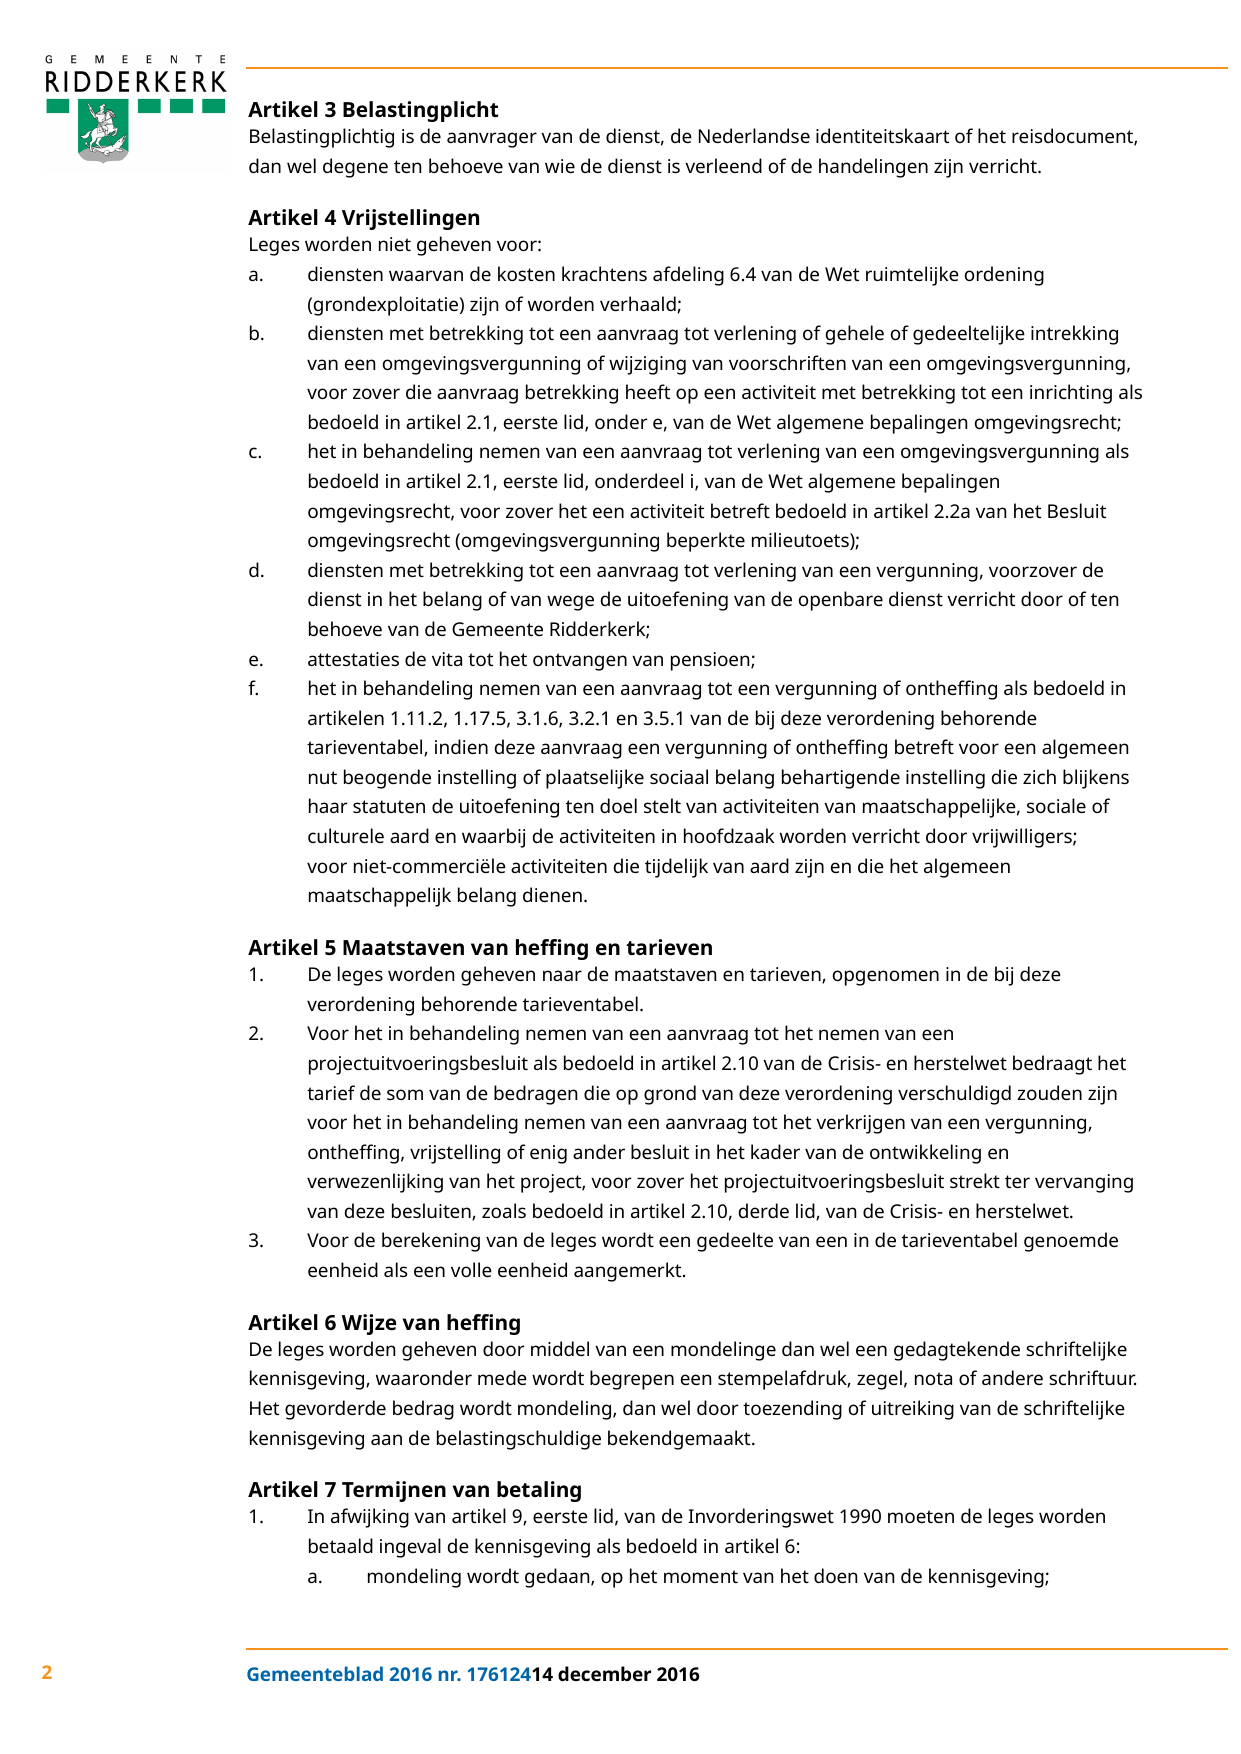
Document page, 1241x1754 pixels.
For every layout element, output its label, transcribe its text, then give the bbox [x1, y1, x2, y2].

text Artikel 5 Maatstaven van heffing en tarieven [248, 933, 1152, 961]
list attestaties de vita tot het ontvangen van pensioen; [248, 646, 1152, 672]
text Artikel 7 Termijnen van betaling [248, 1475, 1152, 1504]
list mondeling wordt gedaan, op het moment van het doen van de kennisgeving; [307, 1563, 1152, 1588]
text Artikel 6 Wijze van heffing [248, 1308, 1152, 1336]
picture [41, 47, 231, 172]
list Voor het in behandeling nemen van een aanvraag tot het nemen van een projectuitvoeringsbesluit als bedoeld in artikel 2.10 van de Crisis- en herstelwet bedraagt het tarief de som van de bedragen die op grond van deze verordening verschuldigd zouden zijn voor het in behandeling nemen van een aanvraag tot het verkrijgen van een vergunning, ontheffing, vrijstelling of enig ander besluit in het kader van de ontwikkeling en verwezenlijking van het project, voor zover het projectuitvoeringsbesluit strekt ter vervanging van deze besluiten, zoals bedoeld in artikel 2.10, derde lid, van de Crisis- en herstelwet. [248, 1021, 1152, 1224]
text De leges worden geheven door middel van een mondelinge dan wel een gedagtekende schriftelijke kennisgeving, waaronder mede wordt begrepen een stempelafdruk, zegel, nota of andere schriftuur. Het gevorderde bedrag wordt mondeling, dan wel door toezending of uitreiking van de schriftelijke kennisgeving aan de belastingschuldige bekendgemaakt. [248, 1336, 1152, 1451]
text Belastingplichtig is de aanvrager van de dienst, de Nederlandse identiteitskaart of het reisdocument, dan wel degene ten behoeve van wie de dienst is verleend of de handelingen zijn verricht. [248, 123, 1152, 178]
list In afwijking van artikel 9, eerste lid, van de Invorderingswet 1990 moeten de leges worden betaald ingeval de kennisgeving als bedoeld in artikel 6: [248, 1504, 1152, 1559]
text Leges worden niet geheven voor: [248, 232, 1152, 257]
list diensten met betrekking tot een aanvraag tot verlening of gehele of gedeeltelijke intrekking van een omgevingsvergunning of wijziging van voorschriften van een omgevingsvergunning, voor zover die aanvraag betrekking heeft op een activiteit met betrekking tot een inrichting als bedoeld in artikel 2.1, eerste lid, onder e, van de Wet algemene bepalingen omgevingsrecht; [248, 320, 1152, 435]
list Voor de berekening van de leges wordt een gedeelte van een in de tarieventabel genoemde eenheid als een volle eenheid aangemerkt. [248, 1228, 1152, 1283]
list De leges worden geheven naar de maatstaven en tarieven, opgenomen in de bij deze verordening behorende tarieventabel. [248, 961, 1152, 1017]
list het in behandeling nemen van een aanvraag tot een vergunning of ontheffing als bedoeld in artikelen 1.11.2, 1.17.5, 3.1.6, 3.2.1 en 3.5.1 van de bij deze verordening behorende tarieventabel, indien deze aanvraag een vergunning of ontheffing betreft voor een algemeen nut beogende instelling of plaatselijke sociaal belang behartigende instelling die zich blijkens haar statuten de uitoefening ten doel stelt van activiteiten van maatschappelijke, sociale of culturele aard en waarbij de activiteiten in hoofdzaak worden verricht door vrijwilligers; [248, 675, 1152, 849]
list voor niet-commerciële activiteiten die tijdelijk van aard zijn en die het algemeen maatschappelijk belang dienen. [248, 853, 1152, 908]
list het in behandeling nemen van een aanvraag tot verlening van een omgevingsvergunning als bedoeld in artikel 2.1, eerste lid, onderdeel i, van de Wet algemene bepalingen omgevingsrecht, voor zover het een activiteit betreft bedoeld in artikel 2.2a van het Besluit omgevingsrecht (omgevingsvergunning beperkte milieutoets); [248, 439, 1152, 553]
list diensten waarvan de kosten krachtens afdeling 6.4 van de Wet ruimtelijke ordening (grondexploitatie) zijn of worden verhaald; [248, 261, 1152, 317]
list diensten met betrekking tot een aanvraag tot verlening van een vergunning, voorzover de dienst in het belang of van wege de uitoefening van de openbare dienst verricht door of ten behoeve van de Gemeente Ridderkerk; [248, 557, 1152, 642]
text Artikel 3 Belastingplicht [248, 95, 1152, 123]
text Artikel 4 Vrijstellingen [248, 203, 1152, 232]
